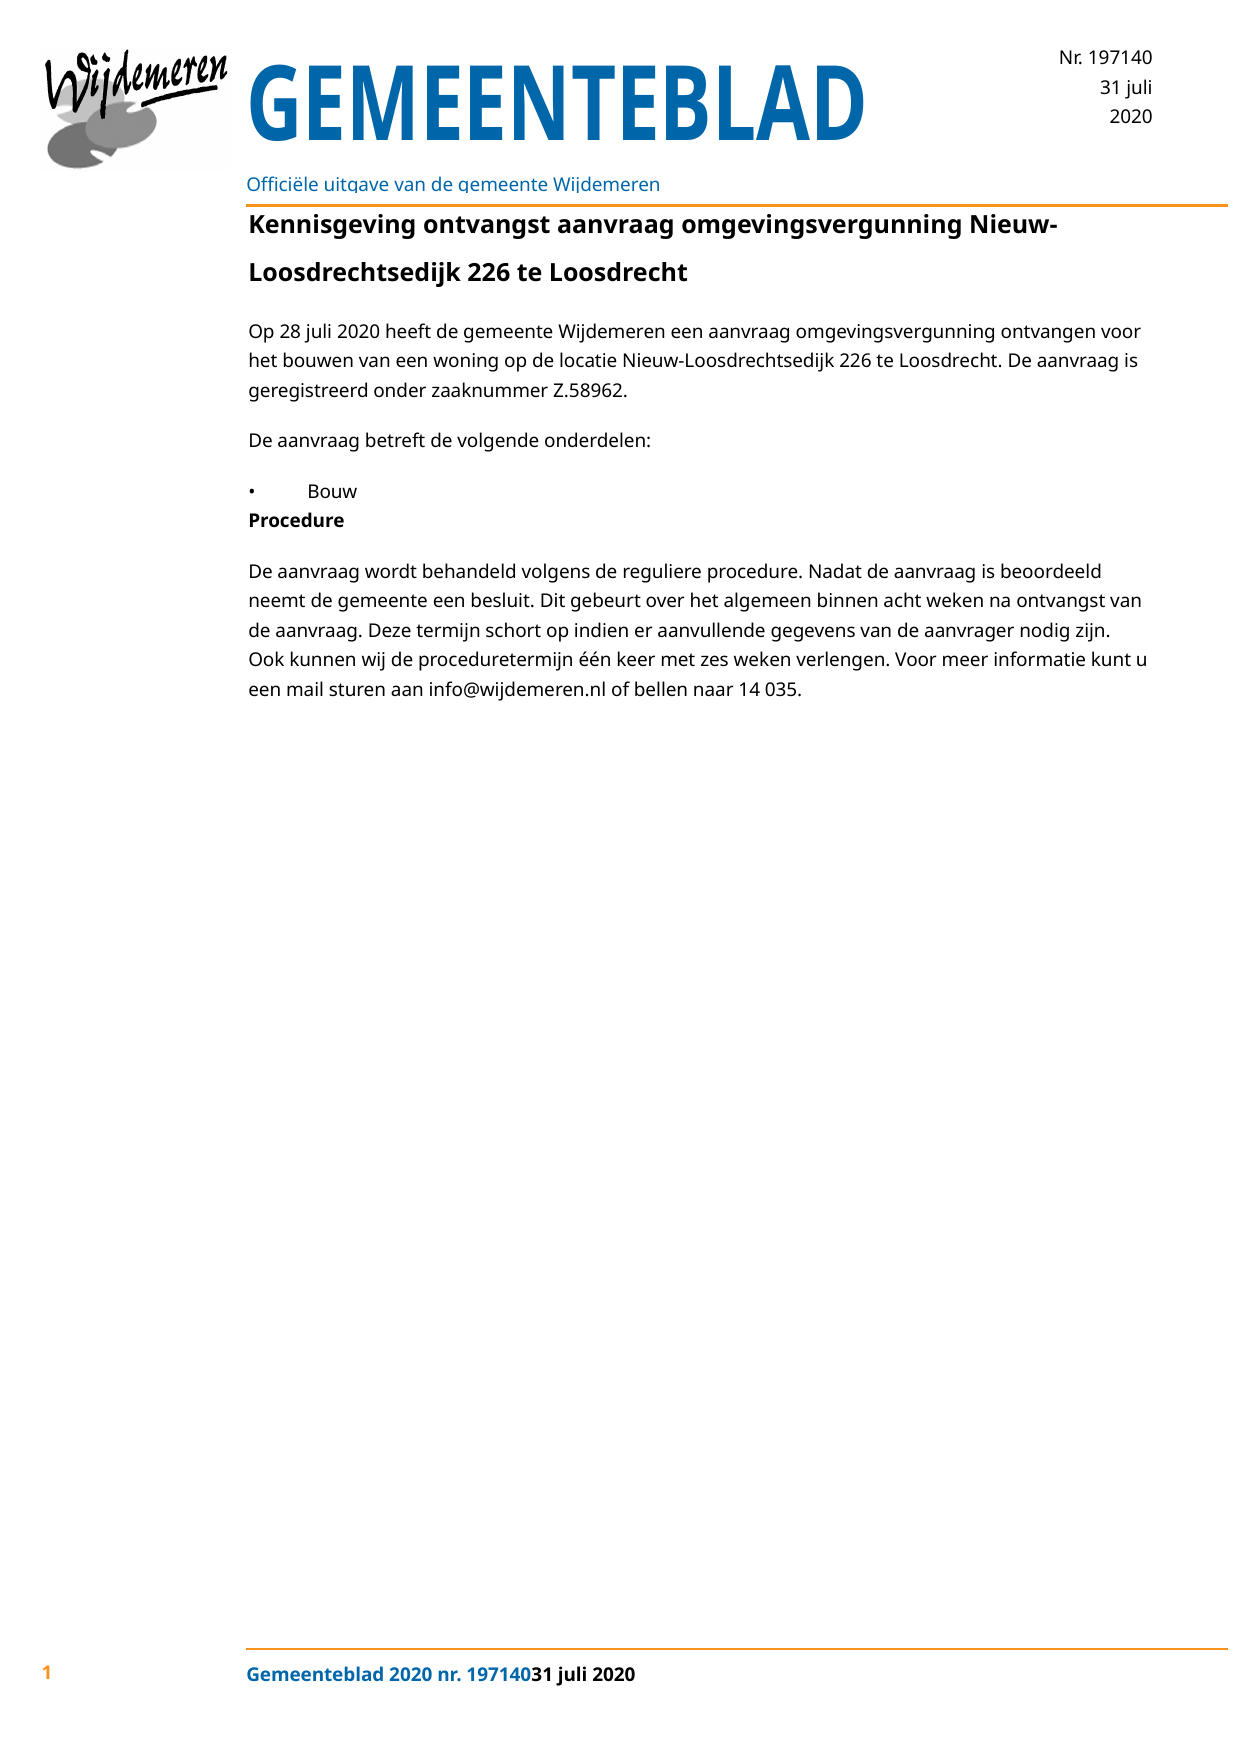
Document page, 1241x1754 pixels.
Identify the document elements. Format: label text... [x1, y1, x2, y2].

picture [41, 47, 231, 172]
text Procedure [248, 507, 1152, 533]
text De aanvraag wordt behandeld volgens de reguliere procedure. Nadat de aanvraag is beoordeeld neemt de gemeente een besluit. Dit gebeurt over het algemeen binnen acht weken na ontvangst van de aanvraag. Deze termijn schort op indien er aanvullende gegevens van de aanvrager nodig zijn. Ook kunnen wij de proceduretermijn één keer met zes weken verlengen. Voor meer informatie kunt u een mail sturen aan info@wijdemeren.nl of bellen naar 14 035. [248, 558, 1152, 702]
list Bouw [248, 478, 1152, 504]
text Op 28 juli 2020 heeft de gemeente Wijdemeren een aanvraag omgevingsvergunning ontvangen voor het bouwen van een woning op de locatie Nieuw-Loosdrechtsedijk 226 te Loosdrecht. De aanvraag is geregistreerd onder zaaknummer Z.58962. [248, 318, 1152, 403]
text De aanvraag betreft de volgende onderdelen: [248, 427, 1152, 453]
text Kennisgeving ontvangst aanvraag omgevingsvergunning Nieuw-Loosdrechtsedijk 226 te Loosdrecht [248, 207, 1152, 288]
